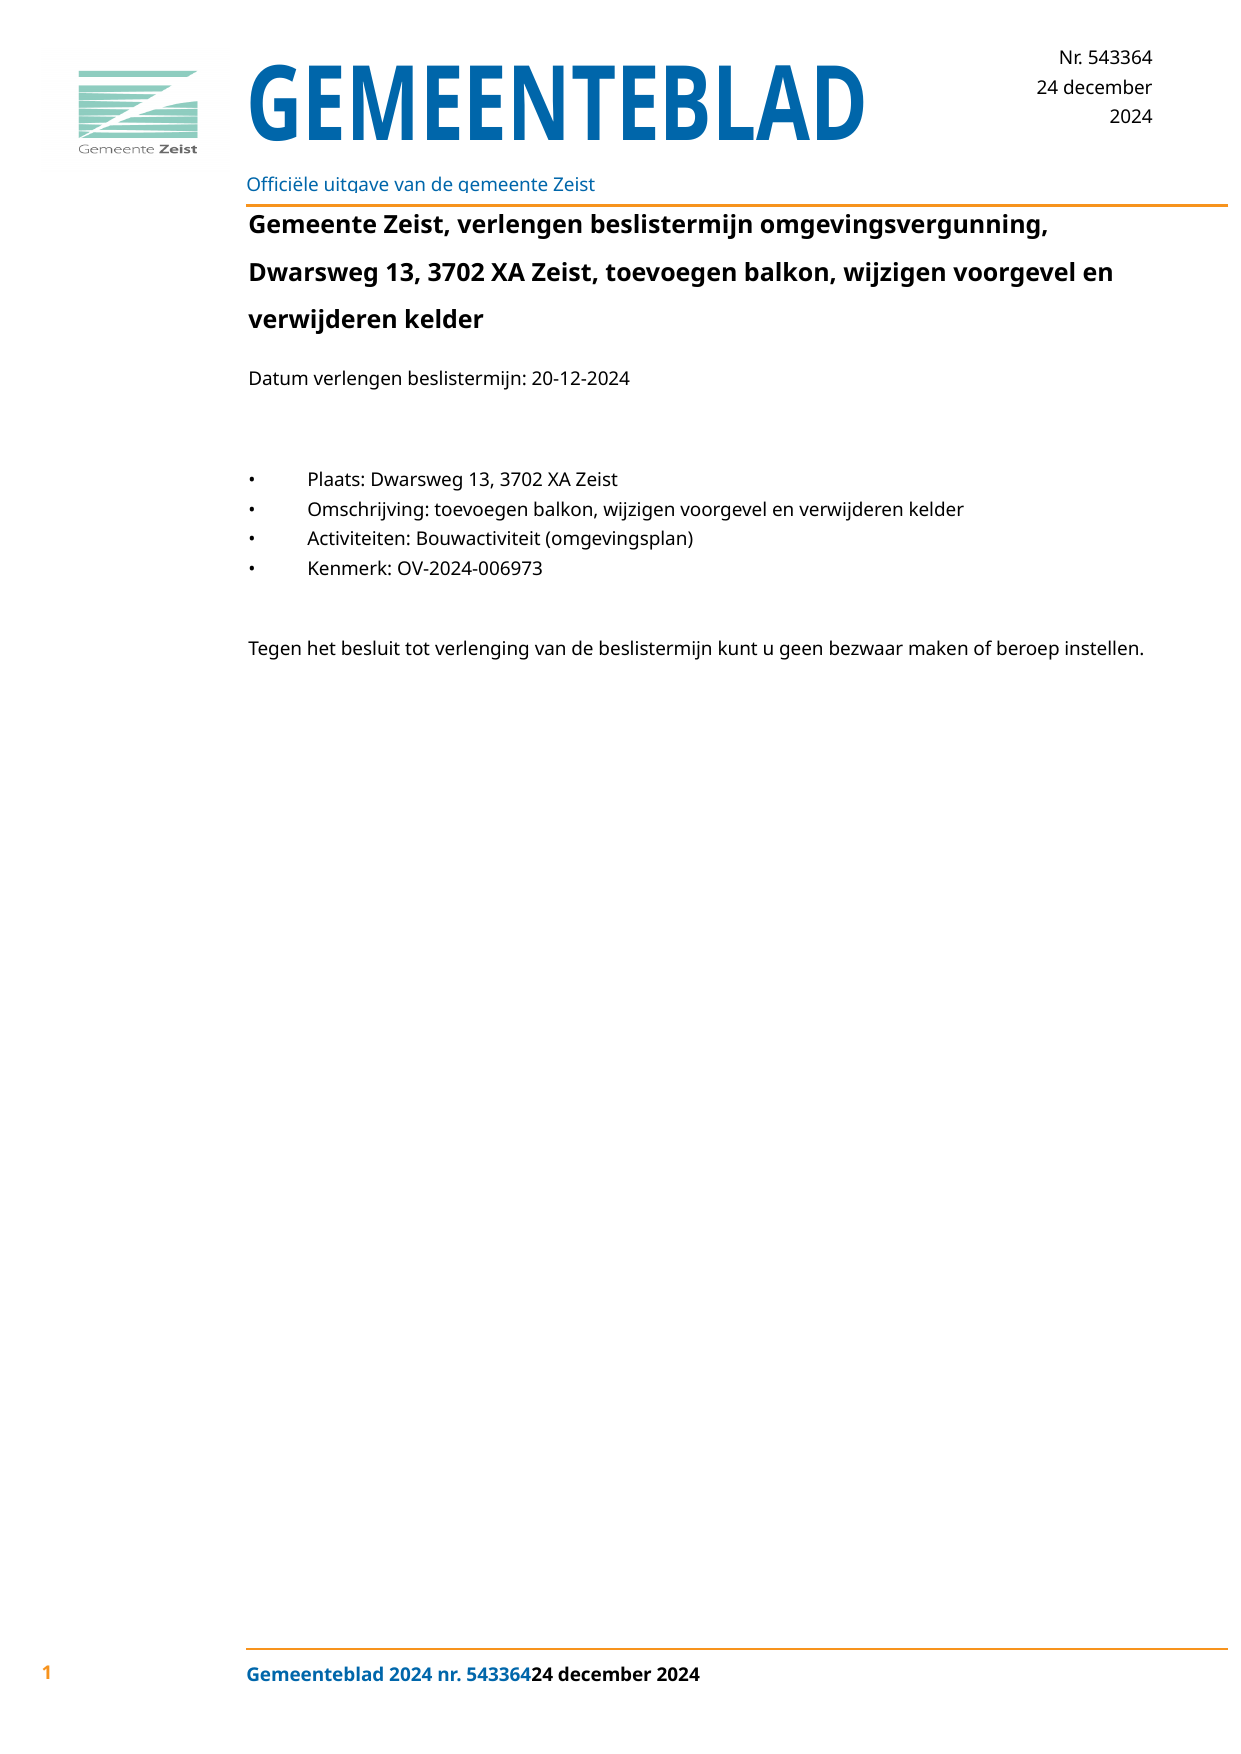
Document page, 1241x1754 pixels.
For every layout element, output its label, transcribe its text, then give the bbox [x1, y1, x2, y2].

text Tegen het besluit tot verlenging van de beslistermijn kunt u geen bezwaar maken of beroep instellen. [248, 635, 1152, 661]
text Datum verlengen beslistermijn: 20-12-2024 [248, 366, 1152, 391]
list Omschrijving: toevoegen balkon, wijzigen voorgevel en verwijderen kelder [248, 496, 1152, 522]
list Plaats: Dwarsweg 13, 3702 XA Zeist [248, 466, 1152, 492]
text Gemeente Zeist, verlengen beslistermijn omgevingsvergunning, Dwarsweg 13, 3702 XA Zeist, toevoegen balkon, wijzigen voorgevel en verwijderen kelder [248, 207, 1152, 336]
list Activiteiten: Bouwactiviteit (omgevingsplan) [248, 526, 1152, 551]
list Kenmerk: OV-2024-006973 [248, 555, 1152, 581]
picture [41, 47, 231, 172]
